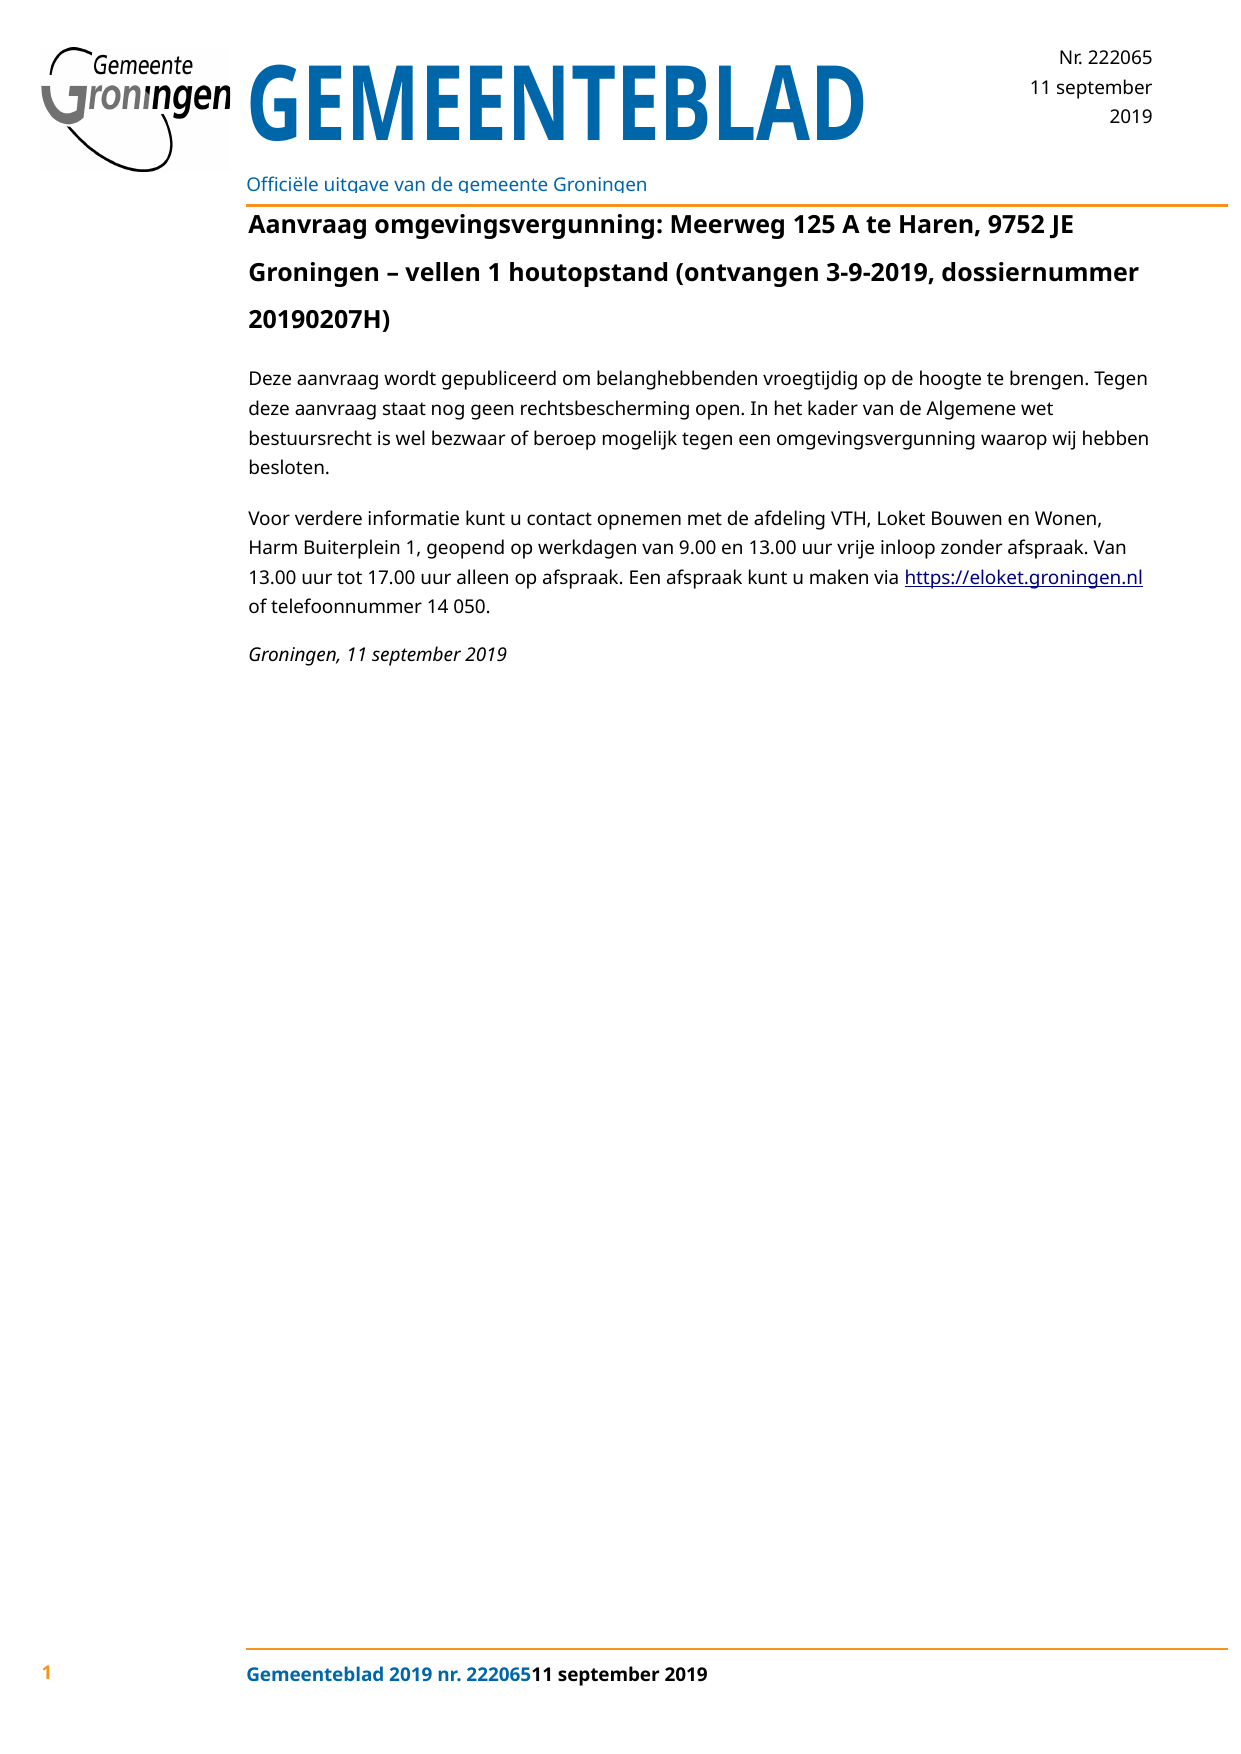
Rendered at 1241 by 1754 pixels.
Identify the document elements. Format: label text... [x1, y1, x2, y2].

text Groningen, 11 september 2019 [248, 641, 1152, 667]
text Aanvraag omgevingsvergunning: Meerweg 125 A te Haren, 9752 JE Groningen – vellen 1 houtopstand (ontvangen 3-9-2019, dossiernummer 20190207H) [248, 207, 1152, 336]
text Voor verdere informatie kunt u contact opnemen met de afdeling VTH, Loket Bouwen en Wonen, Harm Buiterplein 1, geopend op werkdagen van 9.00 en 13.00 uur vrije inloop zonder afspraak. Van 13.00 uur tot 17.00 uur alleen op afspraak. Een afspraak kunt u maken via https://eloket.groningen.nl of telefoonnummer 14 050. [248, 505, 1152, 619]
text Deze aanvraag wordt gepubliceerd om belanghebbenden vroegtijdig op de hoogte te brengen. Tegen deze aanvraag staat nog geen rechtsbescherming open. In het kader van de Algemene wet bestuursrecht is wel bezwaar of beroep mogelijk tegen een omgevingsvergunning waarop wij hebben besloten. [248, 366, 1152, 480]
picture [41, 47, 231, 172]
